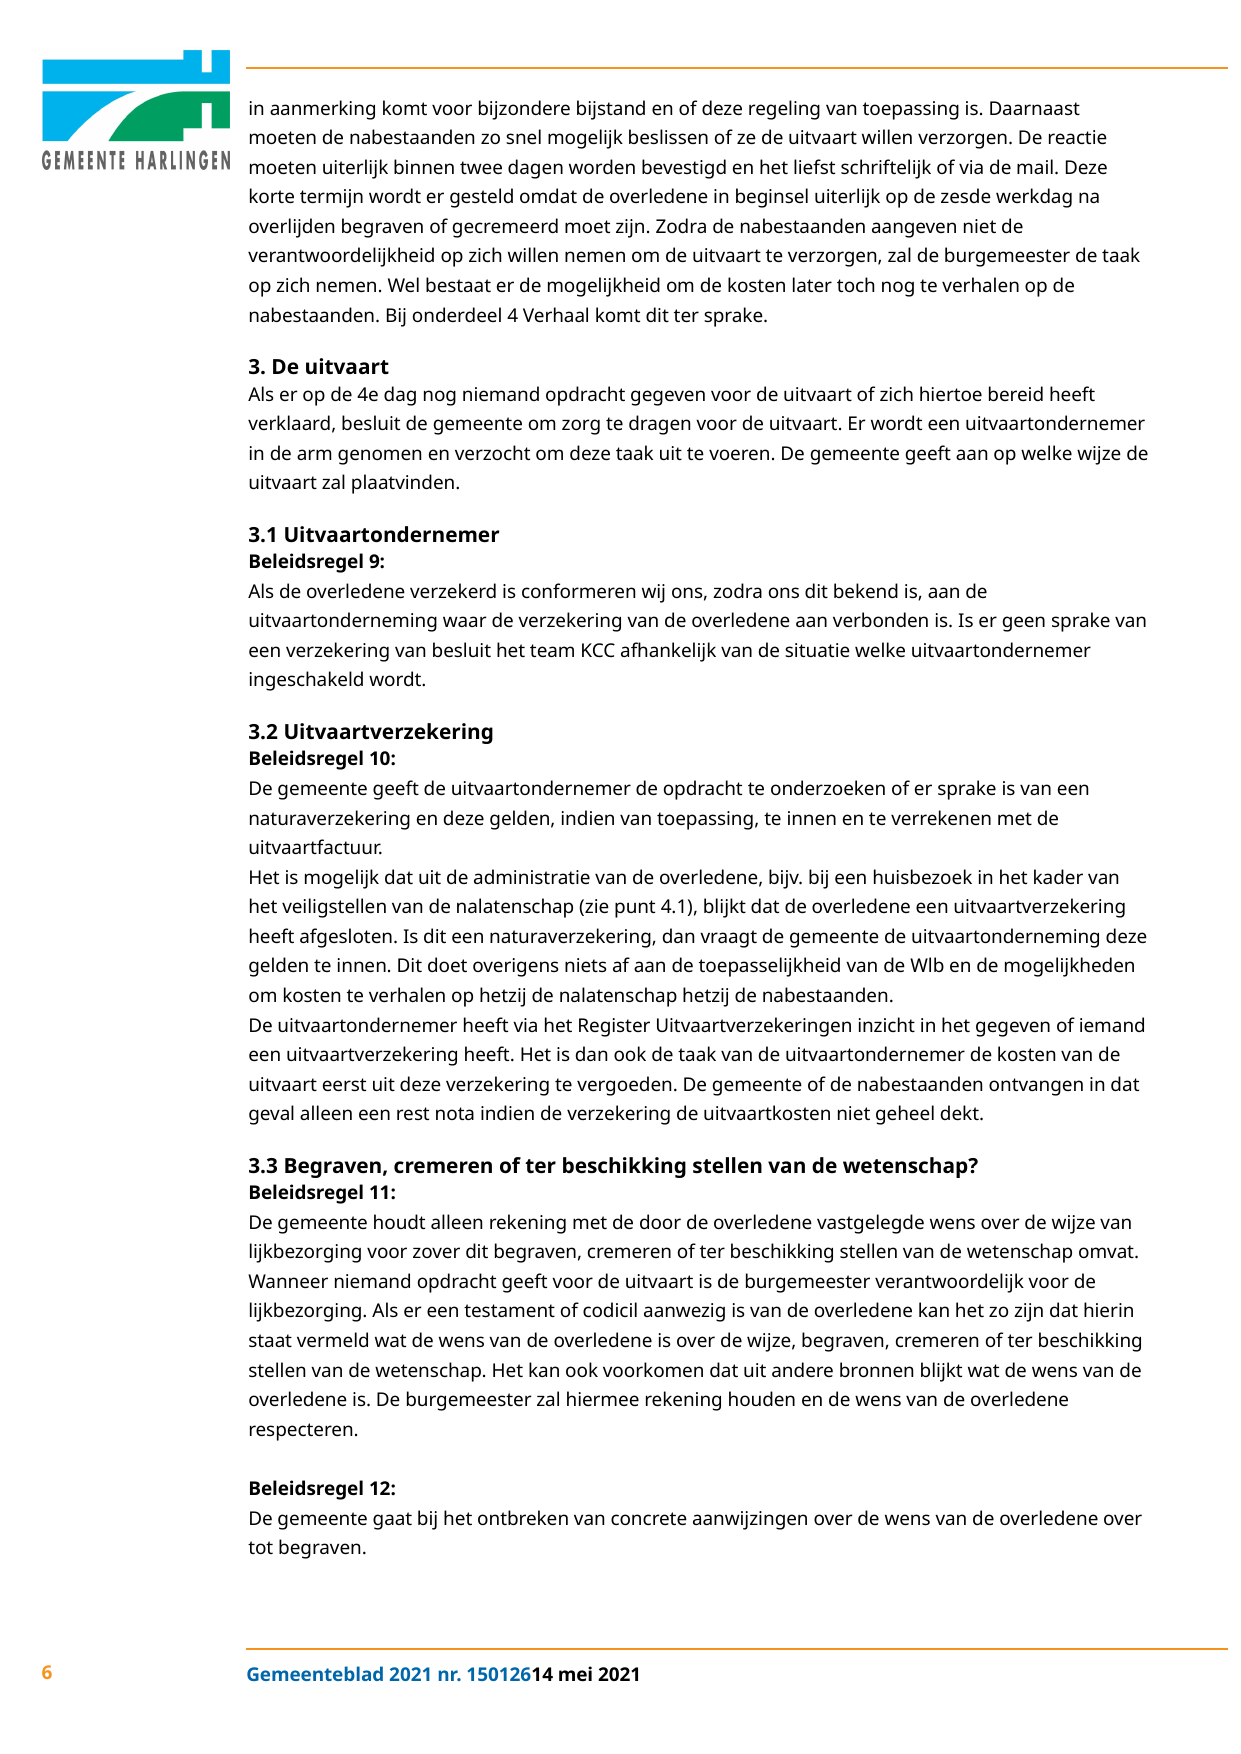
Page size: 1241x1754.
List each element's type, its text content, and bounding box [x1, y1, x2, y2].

text De gemeente houdt alleen rekening met de door de overledene vastgelegde wens over de wijze van lijkbezorging voor zover dit begraven, cremeren of ter beschikking stellen van de wetenschap omvat. [248, 1209, 1152, 1264]
text 3. De uitvaart [248, 352, 1152, 381]
text Wanneer niemand opdracht geeft voor de uitvaart is de burgemeester verantwoordelijk voor de lijkbezorging. Als er een testament of codicil aanwezig is van de overledene kan het zo zijn dat hierin staat vermeld wat de wens van de overledene is over de wijze, begraven, cremeren of ter beschikking stellen van de wetenschap. Het kan ook voorkomen dat uit andere bronnen blijkt wat de wens van de overledene is. De burgemeester zal hiermee rekening houden en de wens van de overledene respecteren. [248, 1268, 1152, 1442]
text Beleidsregel 12: [248, 1475, 1152, 1501]
text 3.1 Uitvaartondernemer [248, 520, 1152, 548]
text Het is mogelijk dat uit de administratie van de overledene, bijv. bij een huisbezoek in het kader van het veiligstellen van de nalatenschap (zie punt 4.1), blijkt dat de overledene een uitvaartverzekering heeft afgesloten. Is dit een naturaverzekering, dan vraagt de gemeente de uitvaartonderneming deze gelden te innen. Dit doet overigens niets af aan de toepasselijkheid van de Wlb en de mogelijkheden om kosten te verhalen op hetzij de nalatenschap hetzij de nabestaanden. [248, 864, 1152, 1008]
picture [41, 47, 231, 172]
text De gemeente gaat bij het ontbreken van concrete aanwijzingen over de wens van de overledene over tot begraven. [248, 1505, 1152, 1560]
text Beleidsregel 10: [248, 746, 1152, 771]
text 3.3 Begraven, cremeren of ter beschikking stellen van de wetenschap? [248, 1151, 1152, 1179]
text 3.2 Uitvaartverzekering [248, 717, 1152, 746]
text Als er op de 4e dag nog niemand opdracht gegeven voor de uitvaart of zich hiertoe bereid heeft verklaard, besluit de gemeente om zorg te dragen voor de uitvaart. Er wordt een uitvaartondernemer in de arm genomen en verzocht om deze taak uit te voeren. De gemeente geeft aan op welke wijze de uitvaart zal plaatvinden. [248, 381, 1152, 495]
text in aanmerking komt voor bijzondere bijstand en of deze regeling van toepassing is. Daarnaast moeten de nabestaanden zo snel mogelijk beslissen of ze de uitvaart willen verzorgen. De reactie moeten uiterlijk binnen twee dagen worden bevestigd en het liefst schriftelijk of via de mail. Deze korte termijn wordt er gesteld omdat de overledene in beginsel uiterlijk op de zesde werkdag na overlijden begraven of gecremeerd moet zijn. Zodra de nabestaanden aangeven niet de verantwoordelijkheid op zich willen nemen om de uitvaart te verzorgen, zal de burgemeester de taak op zich nemen. Wel bestaat er de mogelijkheid om de kosten later toch nog te verhalen op de nabestaanden. Bij onderdeel 4 Verhaal komt dit ter sprake. [248, 95, 1152, 328]
text De gemeente geeft de uitvaartondernemer de opdracht te onderzoeken of er sprake is van een naturaverzekering en deze gelden, indien van toepassing, te innen en te verrekenen met de uitvaartfactuur. [248, 775, 1152, 860]
text Beleidsregel 11: [248, 1179, 1152, 1205]
text De uitvaartondernemer heeft via het Register Uitvaartverzekeringen inzicht in het gegeven of iemand een uitvaartverzekering heeft. Het is dan ook de taak van de uitvaartondernemer de kosten van de uitvaart eerst uit deze verzekering te vergoeden. De gemeente of de nabestaanden ontvangen in dat geval alleen een rest nota indien de verzekering de uitvaartkosten niet geheel dekt. [248, 1012, 1152, 1126]
text Als de overledene verzekerd is conformeren wij ons, zodra ons dit bekend is, aan de uitvaartonderneming waar de verzekering van de overledene aan verbonden is. Is er geen sprake van een verzekering van besluit het team KCC afhankelijk van de situatie welke uitvaartondernemer ingeschakeld wordt. [248, 578, 1152, 692]
text Beleidsregel 9: [248, 548, 1152, 574]
